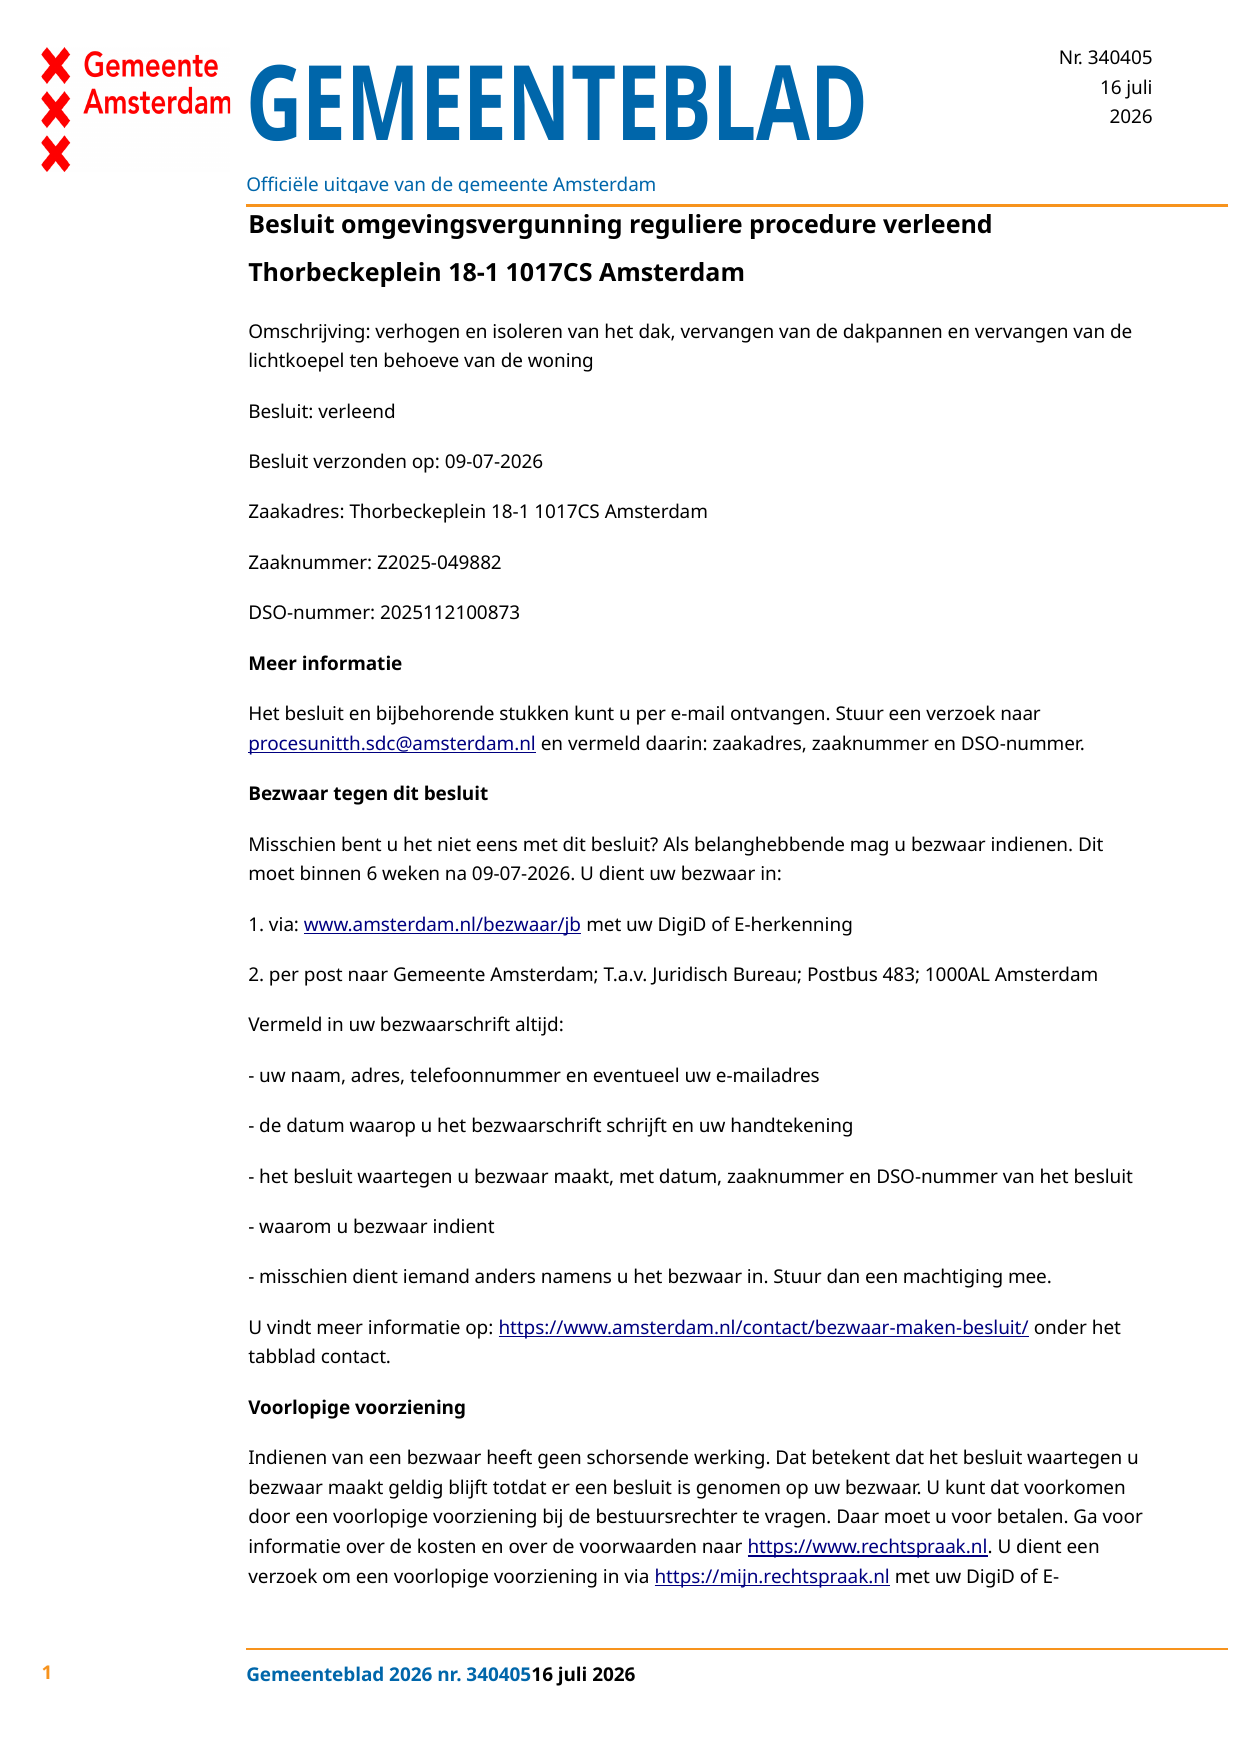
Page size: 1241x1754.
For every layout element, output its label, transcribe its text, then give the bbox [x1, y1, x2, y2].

text Vermeld in uw bezwaarschrift altijd: [248, 1012, 1152, 1037]
text Indienen van een bezwaar heeft geen schorsende werking. Dat betekent dat het besluit waartegen u bezwaar maakt geldig blijft totdat er een besluit is genomen op uw bezwaar. U kunt dat voorkomen door een voorlopige voorziening bij de bestuursrechter te vragen. Daar moet u voor betalen. Ga voor informatie over de kosten en over de voorwaarden naar https://www.rechtspraak.nl. U dient een verzoek om een voorlopige voorziening in via https://mijn.rechtspraak.nl met uw DigiD of E- [248, 1444, 1152, 1589]
text - waarom u bezwaar indient [248, 1213, 1152, 1239]
text Omschrijving: verhogen en isoleren van het dak, vervangen van de dakpannen en vervangen van de lichtkoepel ten behoeve van de woning [248, 318, 1152, 373]
text Zaaknummer: Z2025-049882 [248, 549, 1152, 575]
text 2. per post naar Gemeente Amsterdam; T.a.v. Juridisch Bureau; Postbus 483; 1000AL Amsterdam [248, 961, 1152, 987]
text - de datum waarop u het bezwaarschrift schrijft en uw handtekening [248, 1112, 1152, 1138]
text Voorlopige voorziening [248, 1394, 1152, 1420]
text Besluit verzonden op: 09-07-2026 [248, 448, 1152, 474]
text Bezwaar tegen dit besluit [248, 780, 1152, 806]
text Besluit: verleend [248, 398, 1152, 424]
text 1. via: www.amsterdam.nl/bezwaar/jb met uw DigiD of E-herkenning [248, 911, 1152, 937]
text Zaakadres: Thorbeckeplein 18-1 1017CS Amsterdam [248, 499, 1152, 524]
text - het besluit waartegen u bezwaar maakt, met datum, zaaknummer en DSO-nummer van het besluit [248, 1163, 1152, 1189]
text - misschien dient iemand anders namens u het bezwaar in. Stuur dan een machtiging mee. [248, 1264, 1152, 1289]
text Het besluit en bijbehorende stukken kunt u per e-mail ontvangen. Stuur een verzoek naar procesunitth.sdc@amsterdam.nl en vermeld daarin: zaakadres, zaaknummer en DSO-nummer. [248, 700, 1152, 756]
picture [41, 47, 231, 172]
text DSO-nummer: 2025112100873 [248, 599, 1152, 625]
text U vindt meer informatie op: https://www.amsterdam.nl/contact/bezwaar-maken-besluit/ onder het tabblad contact. [248, 1314, 1152, 1369]
text Meer informatie [248, 650, 1152, 676]
text Besluit omgevingsvergunning reguliere procedure verleend Thorbeckeplein 18-1 1017CS Amsterdam [248, 207, 1152, 288]
text - uw naam, adres, telefoonnummer en eventueel uw e-mailadres [248, 1062, 1152, 1088]
text Misschien bent u het niet eens met dit besluit? Als belanghebbende mag u bezwaar indienen. Dit moet binnen 6 weken na 09-07-2026. U dient uw bezwaar in: [248, 831, 1152, 886]
